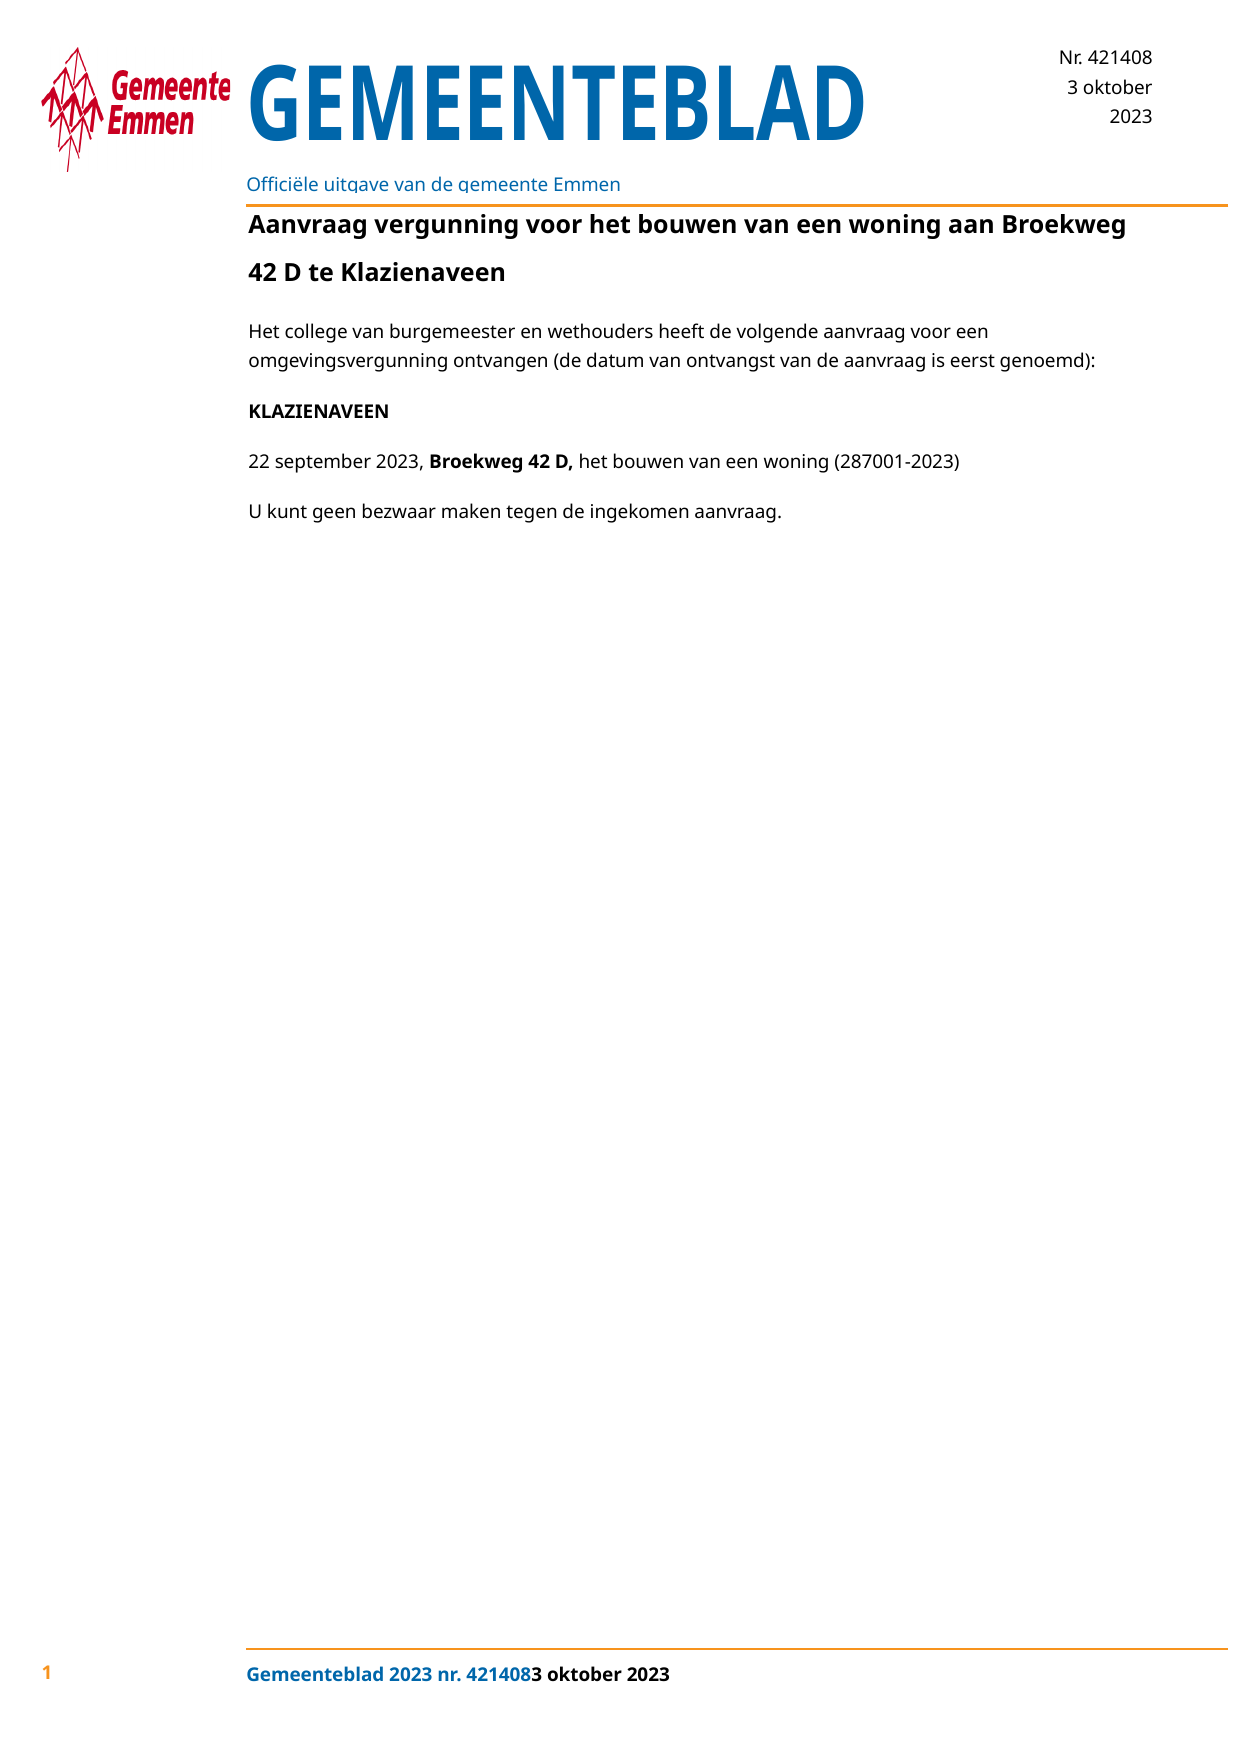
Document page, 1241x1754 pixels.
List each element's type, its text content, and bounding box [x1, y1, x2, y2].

text U kunt geen bezwaar maken tegen de ingekomen aanvraag. [248, 499, 1152, 524]
text Het college van burgemeester en wethouders heeft de volgende aanvraag voor een omgevingsvergunning ontvangen (de datum van ontvangst van de aanvraag is eerst genoemd): [248, 318, 1152, 373]
text 22 september 2023, Broekweg 42 D, het bouwen van een woning (287001-2023) [248, 448, 1152, 474]
text Aanvraag vergunning voor het bouwen van een woning aan Broekweg 42 D te Klazienaveen [248, 207, 1152, 288]
text KLAZIENAVEEN [248, 398, 1152, 424]
picture [41, 47, 231, 172]
